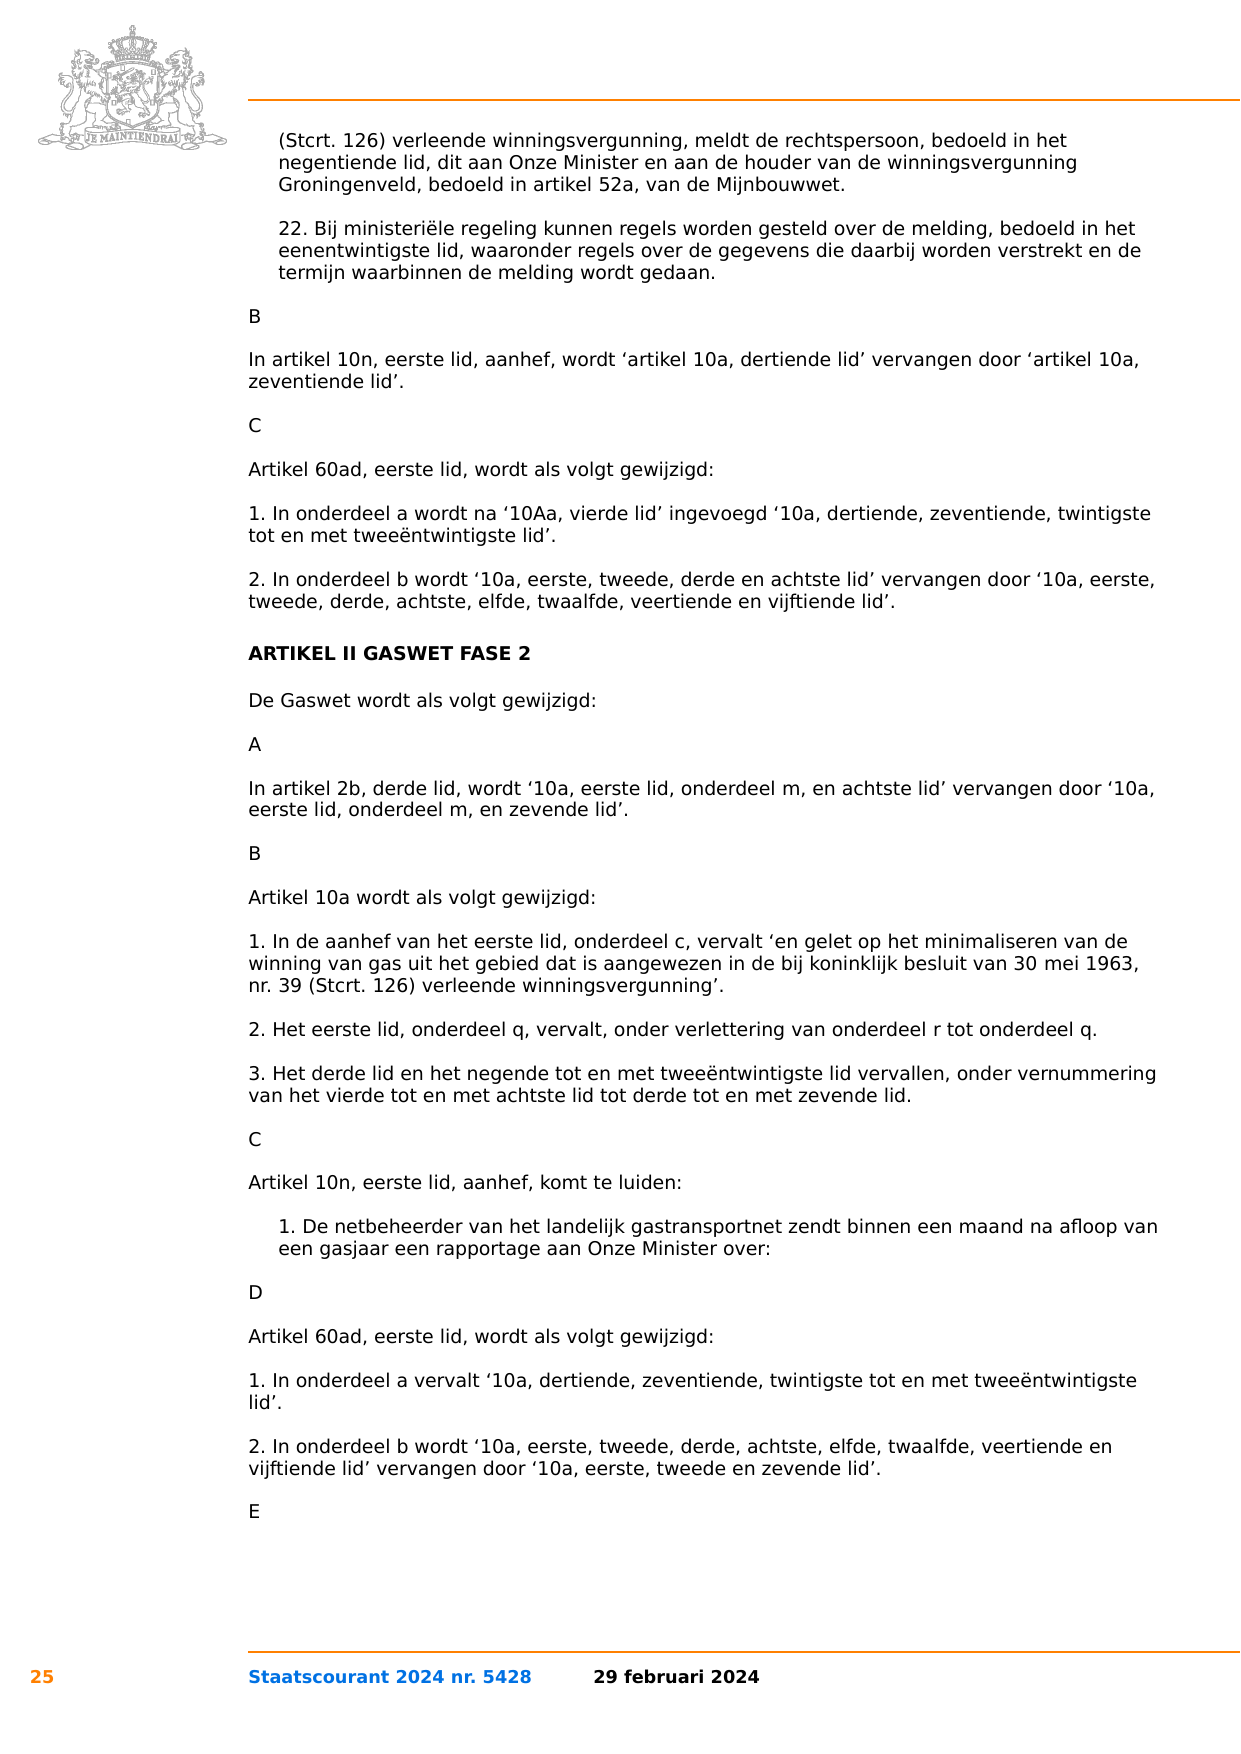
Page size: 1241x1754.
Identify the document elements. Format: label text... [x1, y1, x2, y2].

text (Stcrt. 126) verleende winningsvergunning, meldt de rechtspersoon, bedoeld in het negentiende lid, dit aan Onze Minister en aan de houder van de winningsvergunning Groningenveld, bedoeld in artikel 52a, van de Mijnbouwwet. [278, 130, 1163, 196]
text Artikel 10a wordt als volgt gewijzigd: [248, 887, 1163, 909]
text 1. In onderdeel a vervalt ‘10a, dertiende, zeventiende, twintigste tot en met tweeëntwintigste lid’. [248, 1370, 1163, 1414]
text 2. Het eerste lid, onderdeel q, vervalt, onder verlettering van onderdeel r tot onderdeel q. [248, 1019, 1163, 1041]
text In artikel 2b, derde lid, wordt ‘10a, eerste lid, onderdeel m, en achtste lid’ vervangen door ‘10a, eerste lid, onderdeel m, en zevende lid’. [248, 777, 1163, 821]
text 3. Het derde lid en het negende tot en met tweeëntwintigste lid vervallen, onder vernummering van het vierde tot en met achtste lid tot derde tot en met zevende lid. [248, 1063, 1163, 1107]
text C [248, 415, 1163, 437]
text Artikel 60ad, eerste lid, wordt als volgt gewijzigd: [248, 1326, 1163, 1348]
text 22. Bij ministeriële regeling kunnen regels worden gesteld over de melding, bedoeld in het eenentwintigste lid, waaronder regels over de gegevens die daarbij worden verstrekt en de termijn waarbinnen de melding wordt gedaan. [278, 218, 1163, 284]
subtitle ARTIKEL II GASWET FASE 2 [248, 643, 1163, 665]
text De Gaswet wordt als volgt gewijzigd: [248, 690, 1163, 712]
text 1. De netbeheerder van het landelijk gastransportnet zendt binnen een maand na afloop van een gasjaar een rapportage aan Onze Minister over: [278, 1216, 1163, 1260]
text Artikel 60ad, eerste lid, wordt als volgt gewijzigd: [248, 459, 1163, 481]
text 1. In de aanhef van het eerste lid, onderdeel c, vervalt ‘en gelet op het minimaliseren van de winning van gas uit het gebied dat is aangewezen in de bij koninklijk besluit van 30 mei 1963, nr. 39 (Stcrt. 126) verleende winningsvergunning’. [248, 931, 1163, 997]
text Artikel 10n, eerste lid, aanhef, komt te luiden: [248, 1172, 1163, 1194]
text 2. In onderdeel b wordt ‘10a, eerste, tweede, derde, achtste, elfde, twaalfde, veertiende en vijftiende lid’ vervangen door ‘10a, eerste, tweede en zevende lid’. [248, 1436, 1163, 1479]
text In artikel 10n, eerste lid, aanhef, wordt ‘artikel 10a, dertiende lid’ vervangen door ‘artikel 10a, zeventiende lid’. [248, 349, 1163, 393]
text 1. In onderdeel a wordt na ‘10Aa, vierde lid’ ingevoegd ‘10a, dertiende, zeventiende, twintigste tot en met tweeëntwintigste lid’. [248, 503, 1163, 547]
picture [38, 25, 227, 150]
text E [248, 1501, 1163, 1523]
text A [248, 733, 1163, 756]
text C [248, 1128, 1163, 1150]
text D [248, 1282, 1163, 1304]
text 2. In onderdeel b wordt ‘10a, eerste, tweede, derde en achtste lid’ vervangen door ‘10a, eerste, tweede, derde, achtste, elfde, twaalfde, veertiende en vijftiende lid’. [248, 569, 1163, 613]
text B [248, 306, 1163, 327]
text B [248, 843, 1163, 865]
